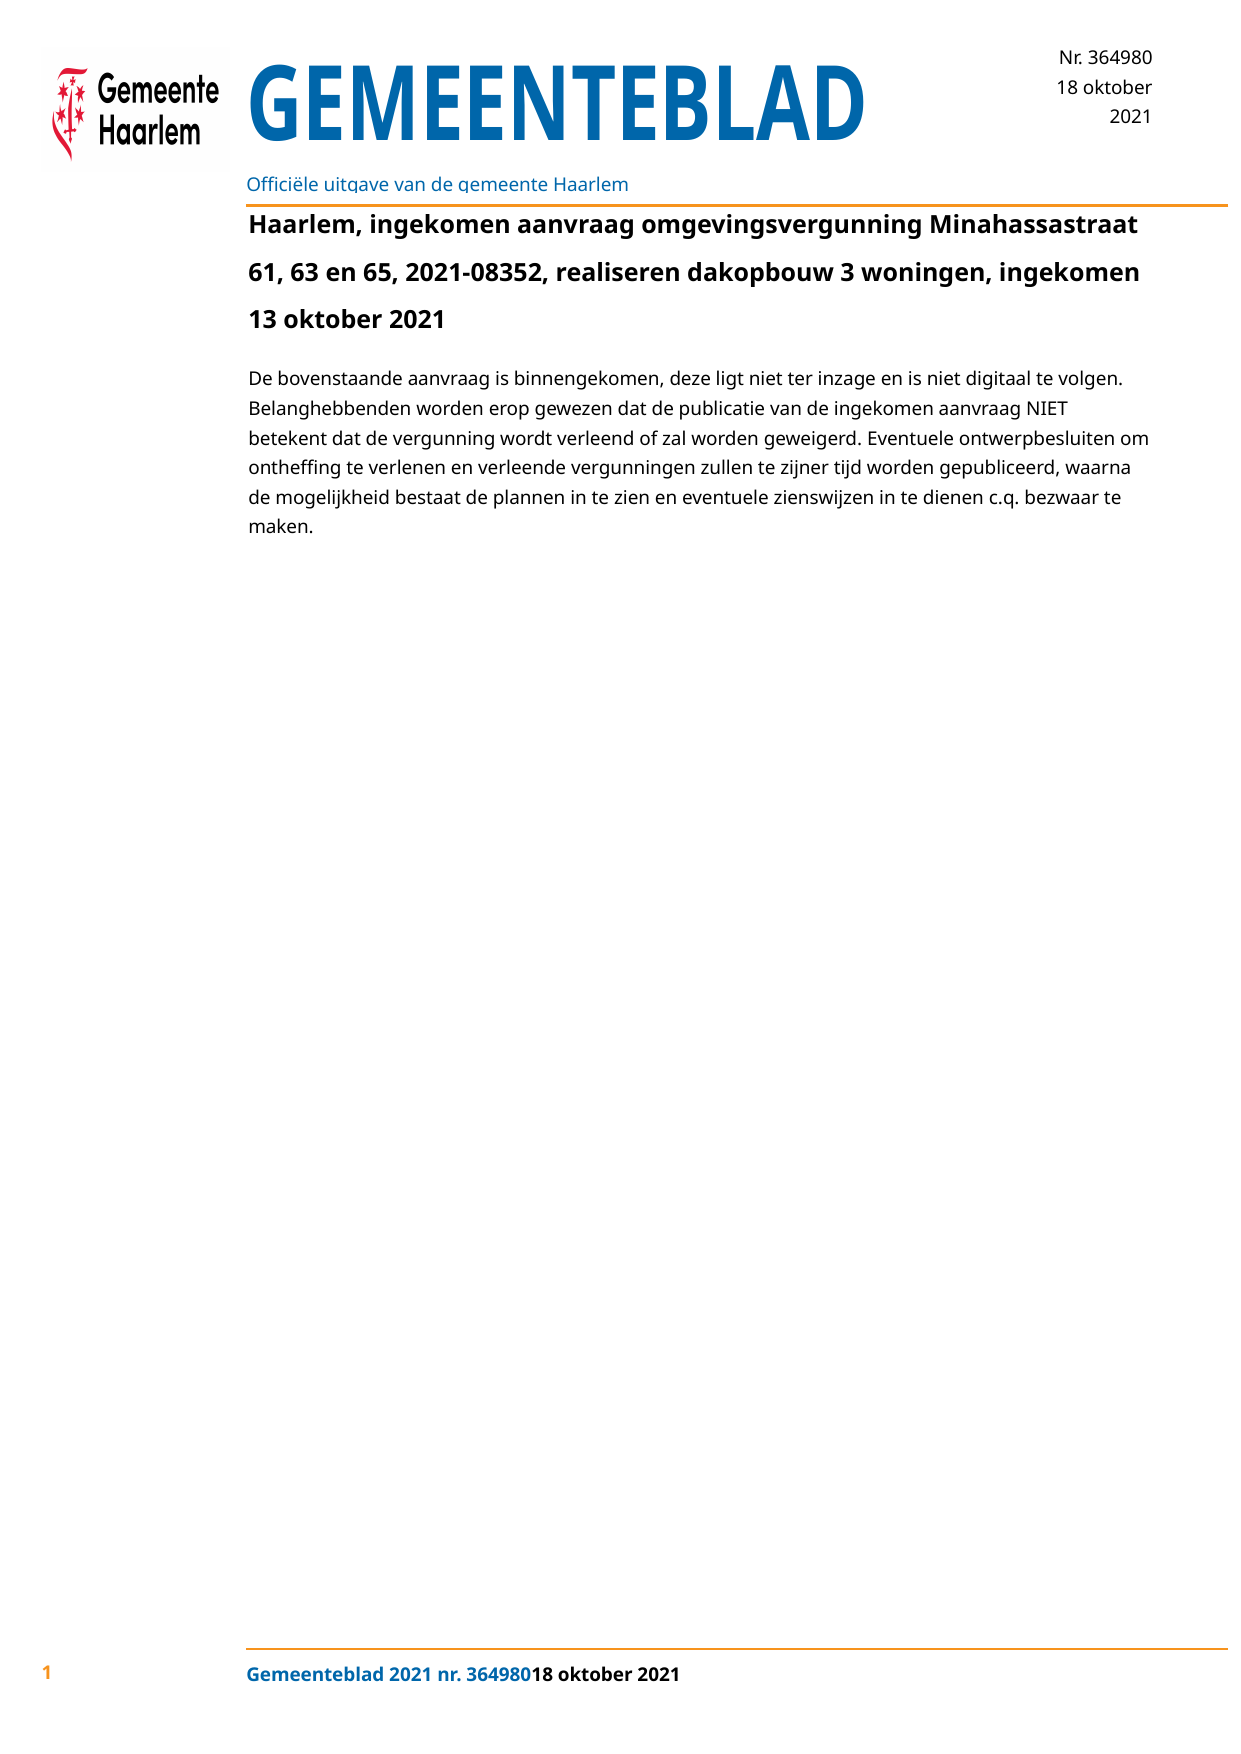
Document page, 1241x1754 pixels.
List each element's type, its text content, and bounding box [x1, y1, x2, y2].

picture [41, 47, 231, 172]
text De bovenstaande aanvraag is binnengekomen, deze ligt niet ter inzage en is niet digitaal te volgen. Belanghebbenden worden erop gewezen dat de publicatie van de ingekomen aanvraag NIET betekent dat de vergunning wordt verleend of zal worden geweigerd. Eventuele ontwerpbesluiten om ontheffing te verlenen en verleende vergunningen zullen te zijner tijd worden gepubliceerd, waarna de mogelijkheid bestaat de plannen in te zien en eventuele zienswijzen in te dienen c.q. bezwaar te maken. [248, 366, 1152, 539]
text Haarlem, ingekomen aanvraag omgevingsvergunning Minahassastraat 61, 63 en 65, 2021-08352, realiseren dakopbouw 3 woningen, ingekomen 13 oktober 2021 [248, 207, 1152, 336]
